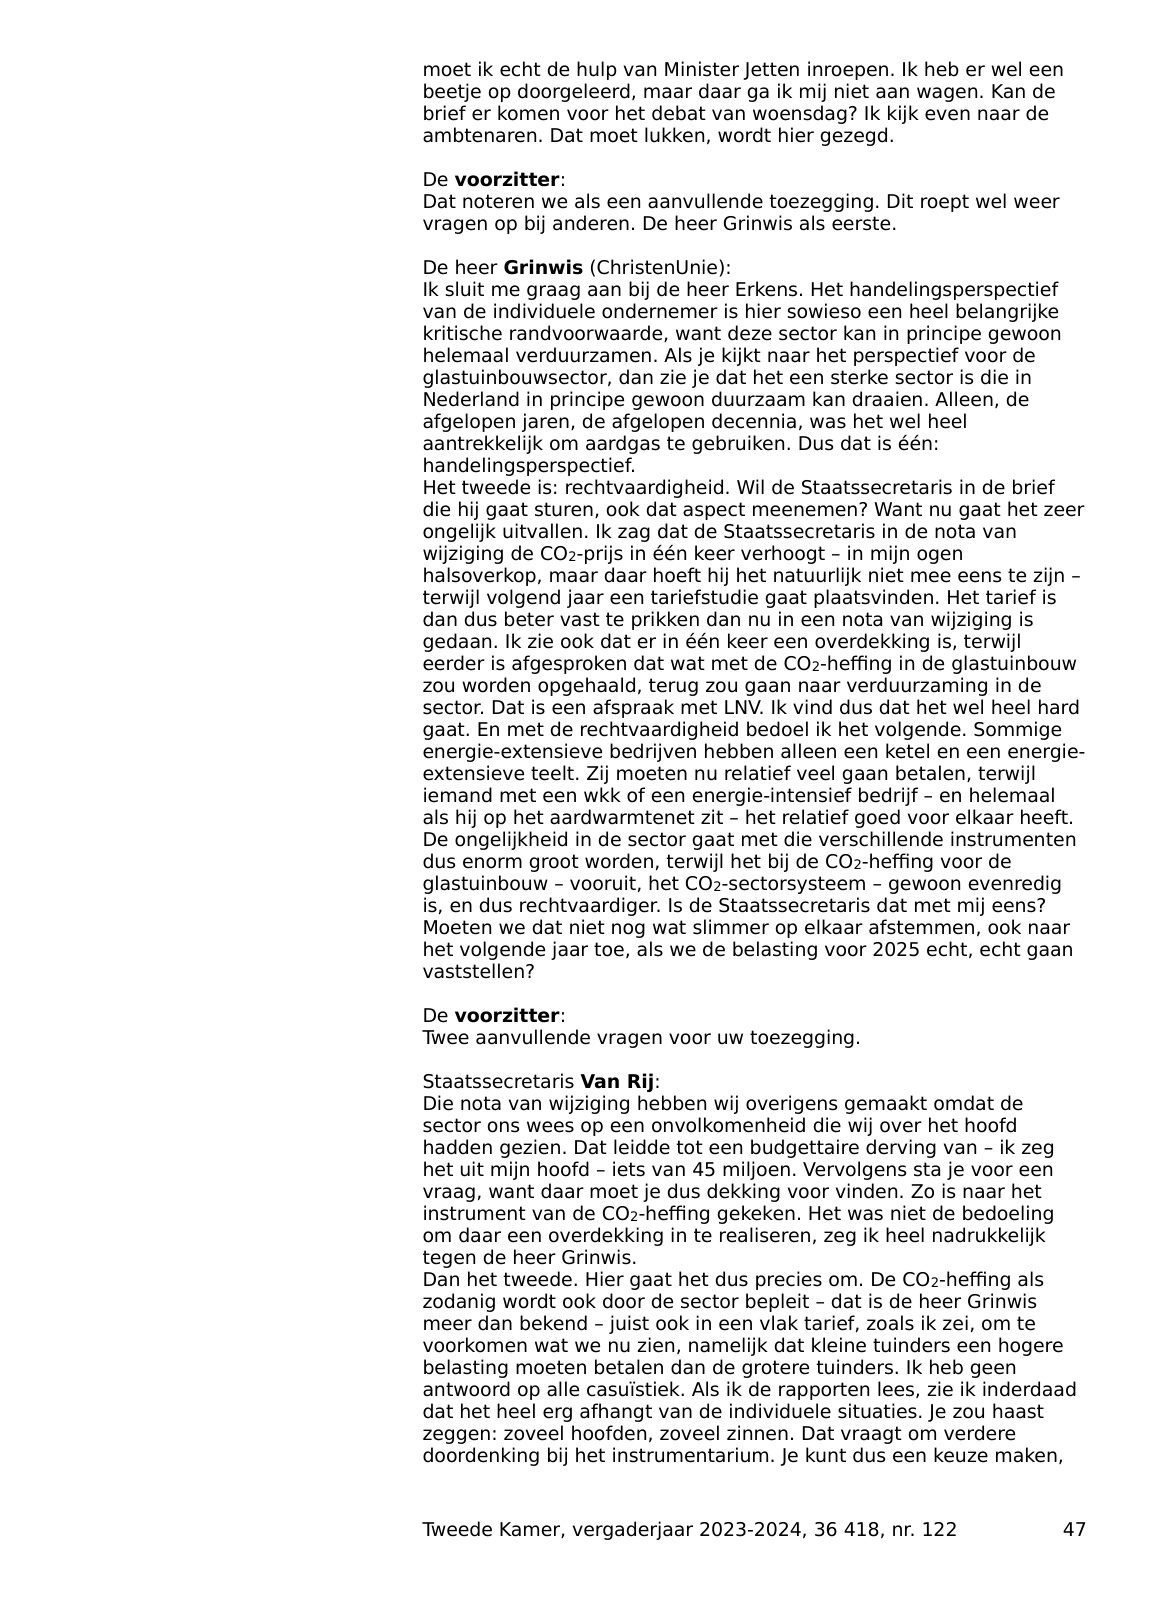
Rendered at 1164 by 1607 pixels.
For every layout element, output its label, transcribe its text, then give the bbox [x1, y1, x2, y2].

text De voorzitter: [422, 169, 1087, 191]
text Dat noteren we als een aanvullende toezegging. Dit roept wel weer vragen op bij anderen. De heer Grinwis als eerste. [422, 191, 1087, 235]
text De heer Grinwis (ChristenUnie): [422, 257, 1087, 279]
text moet ik echt de hulp van Minister Jetten inroepen. Ik heb er wel een beetje op doorgeleerd, maar daar ga ik mij niet aan wagen. Kan de brief er komen voor het debat van woensdag? Ik kijk even naar de ambtenaren. Dat moet lukken, wordt hier gezegd. [422, 59, 1087, 147]
text Staatssecretaris Van Rij: [422, 1071, 1087, 1093]
text Die nota van wijziging hebben wij overigens gemaakt omdat de sector ons wees op een onvolkomenheid die wij over het hoofd hadden gezien. Dat leidde tot een budgettaire derving van – ik zeg het uit mijn hoofd – iets van 45 miljoen. Vervolgens sta je voor een vraag, want daar moet je dus dekking voor vinden. Zo is naar het instrument van de CO2-heffing gekeken. Het was niet de bedoeling om daar een overdekking in te realiseren, zeg ik heel nadrukkelijk tegen de heer Grinwis. [422, 1093, 1087, 1269]
text Ik sluit me graag aan bij de heer Erkens. Het handelingsperspectief van de individuele ondernemer is hier sowieso een heel belangrijke kritische randvoorwaarde, want deze sector kan in principe gewoon helemaal verduurzamen. Als je kijkt naar het perspectief voor de glastuinbouwsector, dan zie je dat het een sterke sector is die in Nederland in principe gewoon duurzaam kan draaien. Alleen, de afgelopen jaren, de afgelopen decennia, was het wel heel aantrekkelijk om aardgas te gebruiken. Dus dat is één: handelingsperspectief. [422, 279, 1087, 477]
text Dan het tweede. Hier gaat het dus precies om. De CO2-heffing als zodanig wordt ook door de sector bepleit – dat is de heer Grinwis meer dan bekend – juist ook in een vlak tarief, zoals ik zei, om te voorkomen wat we nu zien, namelijk dat kleine tuinders een hogere belasting moeten betalen dan de grotere tuinders. Ik heb geen antwoord op alle casuïstiek. Als ik de rapporten lees, zie ik inderdaad dat het heel erg afhangt van de individuele situaties. Je zou haast zeggen: zoveel hoofden, zoveel zinnen. Dat vraagt om verdere doordenking bij het instrumentarium. Je kunt dus een keuze maken, [422, 1269, 1087, 1467]
text Twee aanvullende vragen voor uw toezegging. [422, 1027, 1087, 1049]
text De voorzitter: [422, 1005, 1087, 1027]
text Het tweede is: rechtvaardigheid. Wil de Staatssecretaris in de brief die hij gaat sturen, ook dat aspect meenemen? Want nu gaat het zeer ongelijk uitvallen. Ik zag dat de Staatssecretaris in de nota van wijziging de CO2-prijs in één keer verhoogt – in mijn ogen halsoverkop, maar daar hoeft hij het natuurlijk niet mee eens te zijn – terwijl volgend jaar een tariefstudie gaat plaatsvinden. Het tarief is dan dus beter vast te prikken dan nu in een nota van wijziging is gedaan. Ik zie ook dat er in één keer een overdekking is, terwijl eerder is afgesproken dat wat met de CO2-heffing in de glastuinbouw zou worden opgehaald, terug zou gaan naar verduurzaming in de sector. Dat is een afspraak met LNV. Ik vind dus dat het wel heel hard gaat. En met de rechtvaardigheid bedoel ik het volgende. Sommige energie-extensieve bedrijven hebben alleen een ketel en een energie-extensieve teelt. Zij moeten nu relatief veel gaan betalen, terwijl iemand met een wkk of een energie-intensief bedrijf – en helemaal als hij op het aardwarmtenet zit – het relatief goed voor elkaar heeft. De ongelijkheid in de sector gaat met die verschillende instrumenten dus enorm groot worden, terwijl het bij de CO2-heffing voor de glastuinbouw – vooruit, het CO2-sectorsysteem – gewoon evenredig is, en dus rechtvaardiger. Is de Staatssecretaris dat met mij eens? Moeten we dat niet nog wat slimmer op elkaar afstemmen, ook naar het volgende jaar toe, als we de belasting voor 2025 echt, echt gaan vaststellen? [422, 477, 1087, 983]
